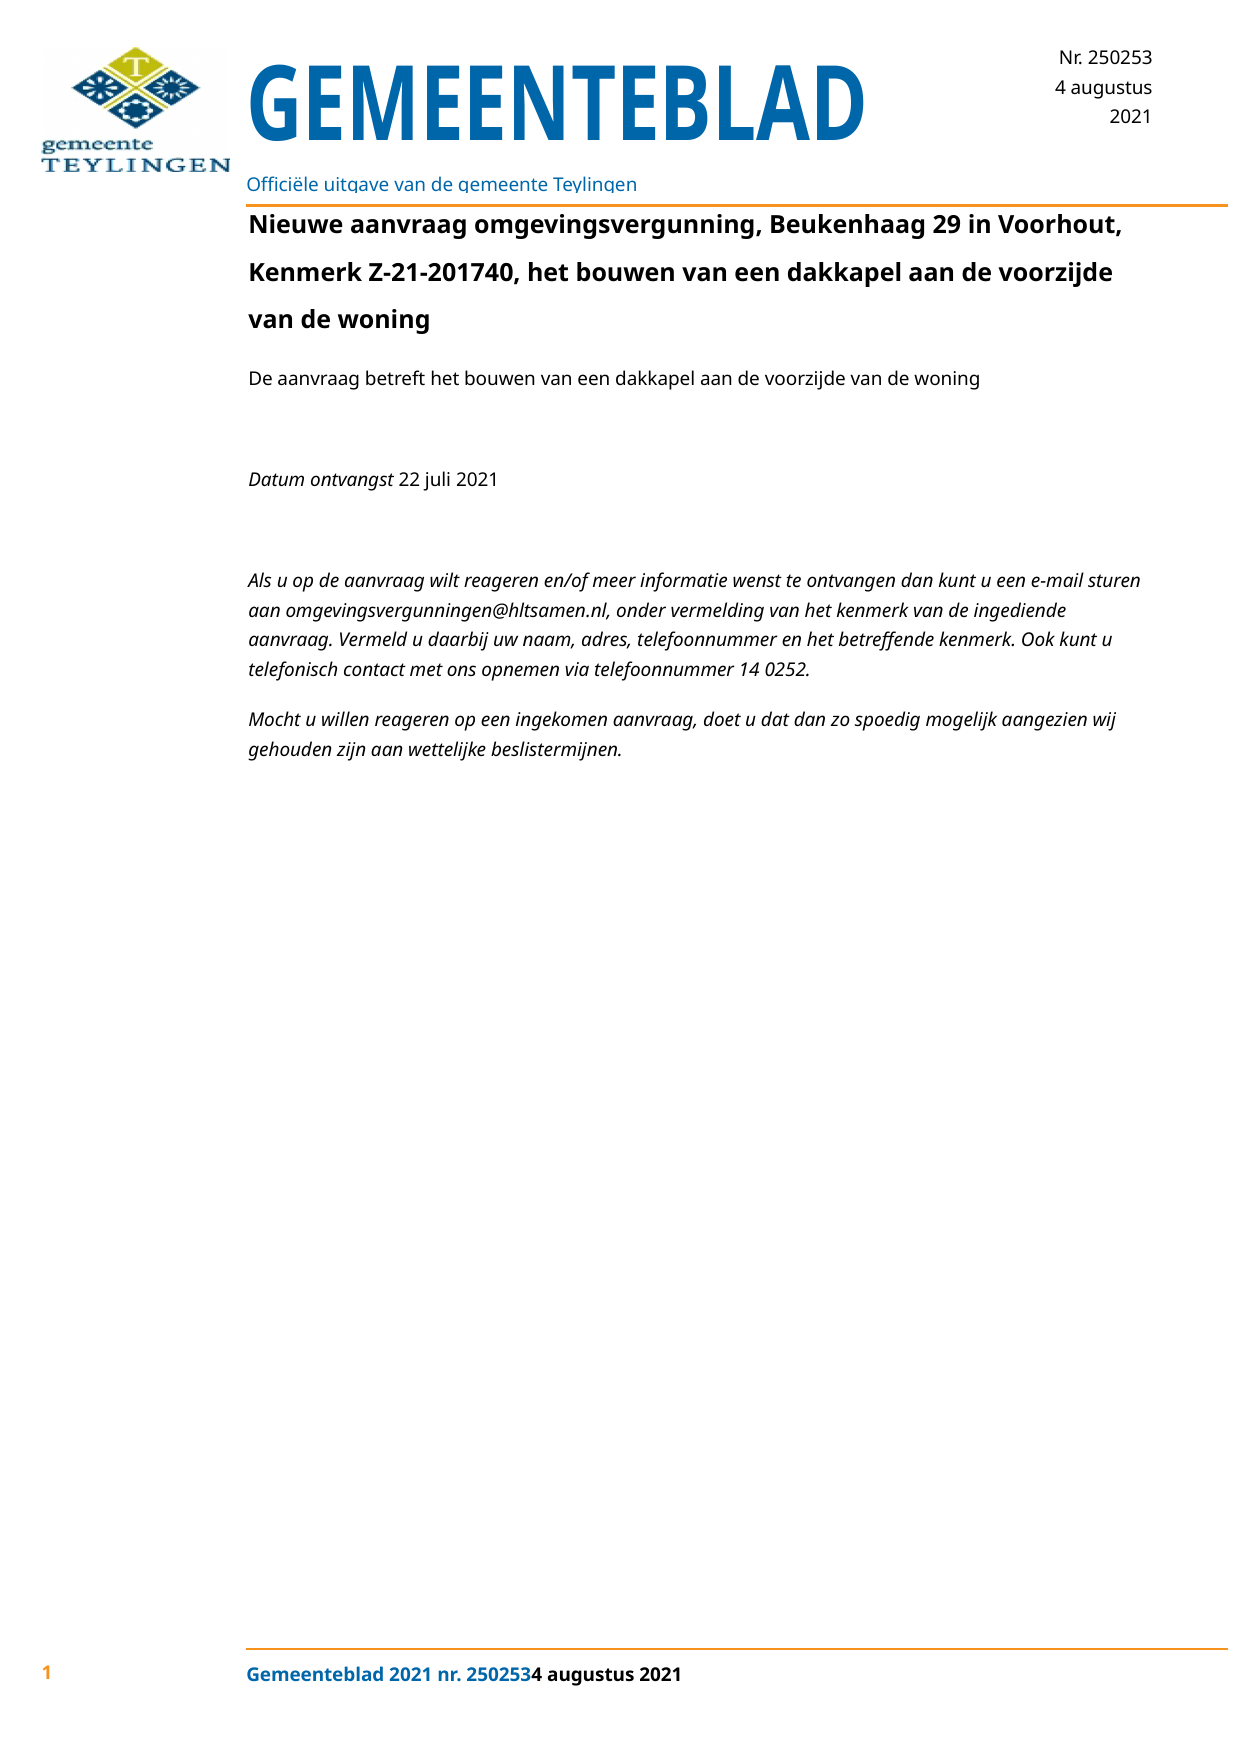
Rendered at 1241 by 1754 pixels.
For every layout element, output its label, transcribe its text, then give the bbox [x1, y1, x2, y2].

text Mocht u willen reageren op een ingekomen aanvraag, doet u dat dan zo spoedig mogelijk aangezien wij gehouden zijn aan wettelijke beslistermijnen. [248, 706, 1152, 762]
text De aanvraag betreft het bouwen van een dakkapel aan de voorzijde van de woning [248, 366, 1152, 391]
text Datum ontvangst 22 juli 2021 [248, 466, 1152, 492]
text Als u op de aanvraag wilt reageren en/of meer informatie wenst te ontvangen dan kunt u een e-mail sturen aan omgevingsvergunningen@hltsamen.nl, onder vermelding van het kenmerk van de ingediende aanvraag. Vermeld u daarbij uw naam, adres, telefoonnummer en het betreffende kenmerk. Ook kunt u telefonisch contact met ons opnemen via telefoonnummer 14 0252. [248, 567, 1152, 682]
picture [41, 47, 231, 172]
text Nieuwe aanvraag omgevingsvergunning, Beukenhaag 29 in Voorhout, Kenmerk Z-21-201740, het bouwen van een dakkapel aan de voorzijde van de woning [248, 207, 1152, 336]
